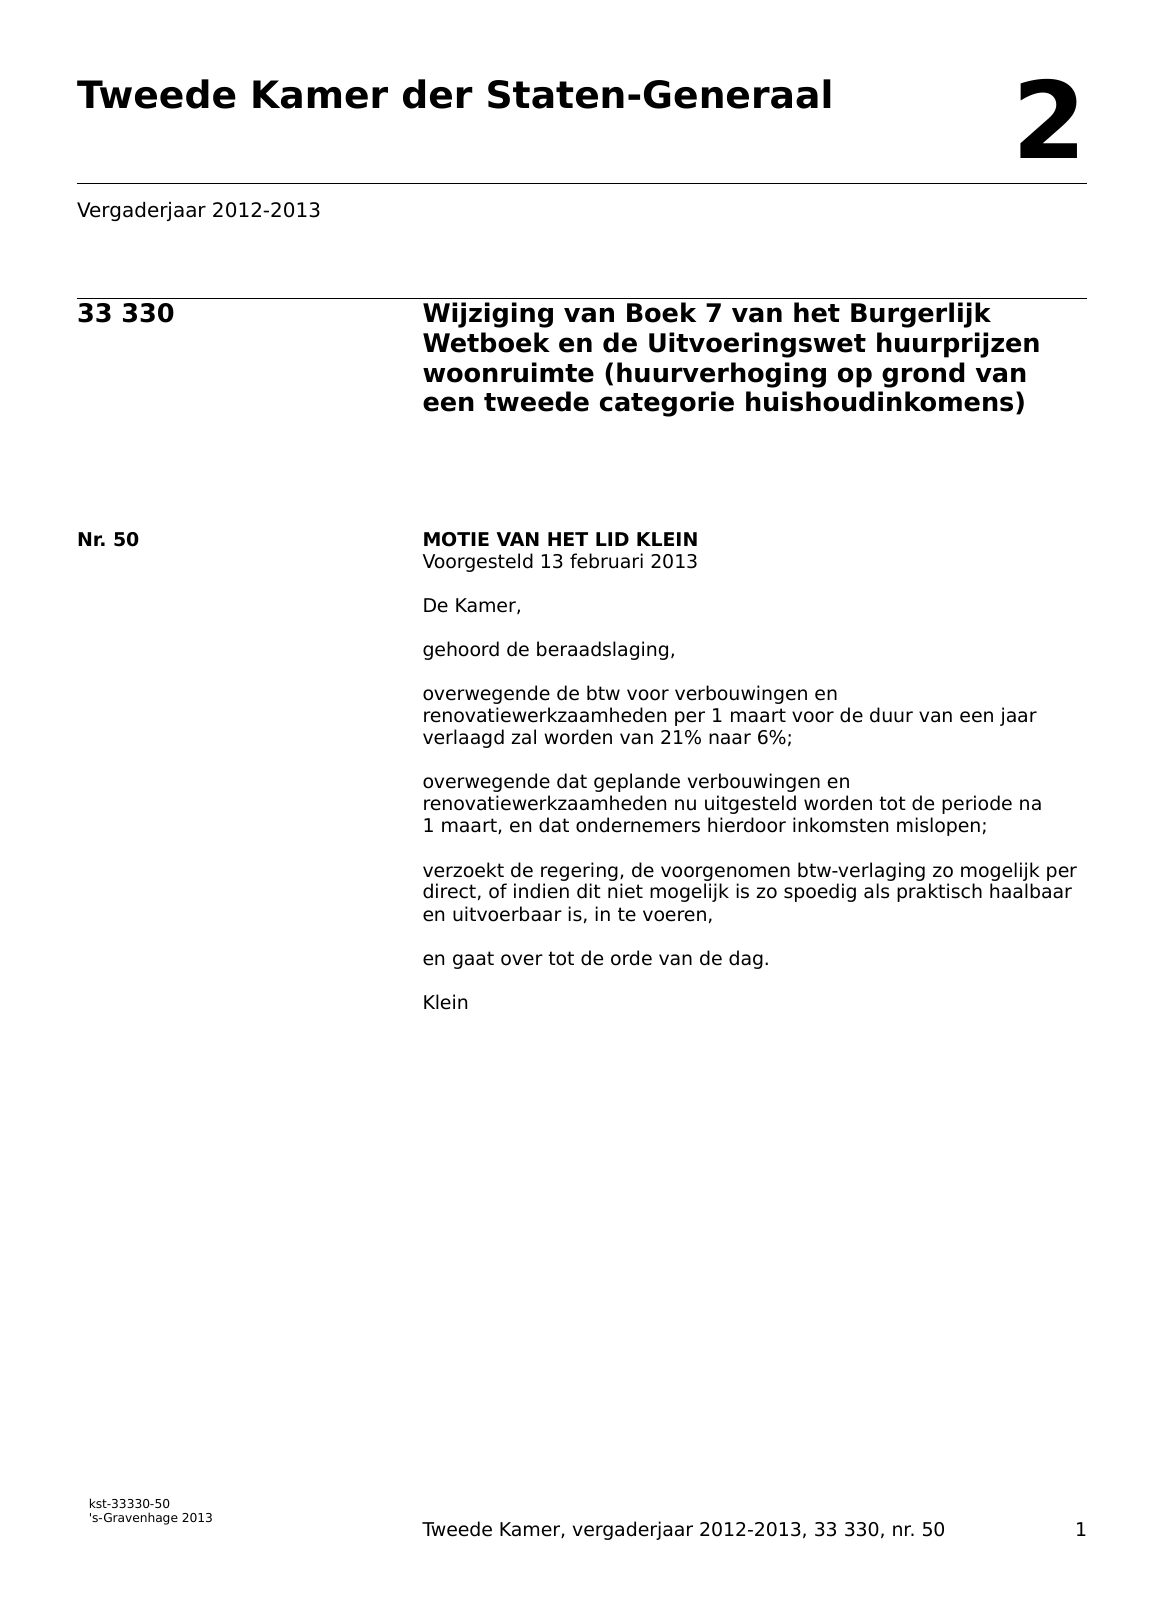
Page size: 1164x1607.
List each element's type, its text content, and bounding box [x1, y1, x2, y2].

text overwegende de btw voor verbouwingen en renovatiewerkzaamheden per 1 maart voor de duur van een jaar verlaagd zal worden van 21% naar 6%; [422, 683, 1087, 749]
text en gaat over tot de orde van de dag. [422, 948, 1087, 969]
table_header Tweede Kamer der Staten-Generaal [77, 59, 886, 183]
text gehoord de beraadslaging, [422, 639, 1087, 661]
subtitle Nr. 50 MOTIE VAN HET LID KLEIN [77, 529, 1087, 551]
table_cell Vergaderjaar 2012-2013 [77, 184, 1087, 298]
text De Kamer, [422, 595, 1087, 617]
text Voorgesteld 13 februari 2013 [422, 551, 1087, 573]
text kst-33330-50 [88, 1497, 323, 1511]
text 's-Gravenhage 2013 [88, 1511, 323, 1525]
subtitle 33 330 Wijziging van Boek 7 van het Burgerlijk Wetboek en de Uitvoeringswet huurprijzen woonruimte (huurverhoging op grond van een tweede categorie huishoudinkomens) [77, 299, 1087, 418]
text Klein [422, 992, 1087, 1014]
text verzoekt de regering, de voorgenomen btw-verlaging zo mogelijk per direct, of indien dit niet mogelijk is zo spoedig als praktisch haalbaar en uitvoerbaar is, in te voeren, [422, 859, 1087, 925]
table_header 2 [886, 59, 1087, 183]
text overwegende dat geplande verbouwingen en renovatiewerkzaamheden nu uitgesteld worden tot de periode na 1 maart, en dat ondernemers hierdoor inkomsten mislopen; [422, 771, 1087, 837]
